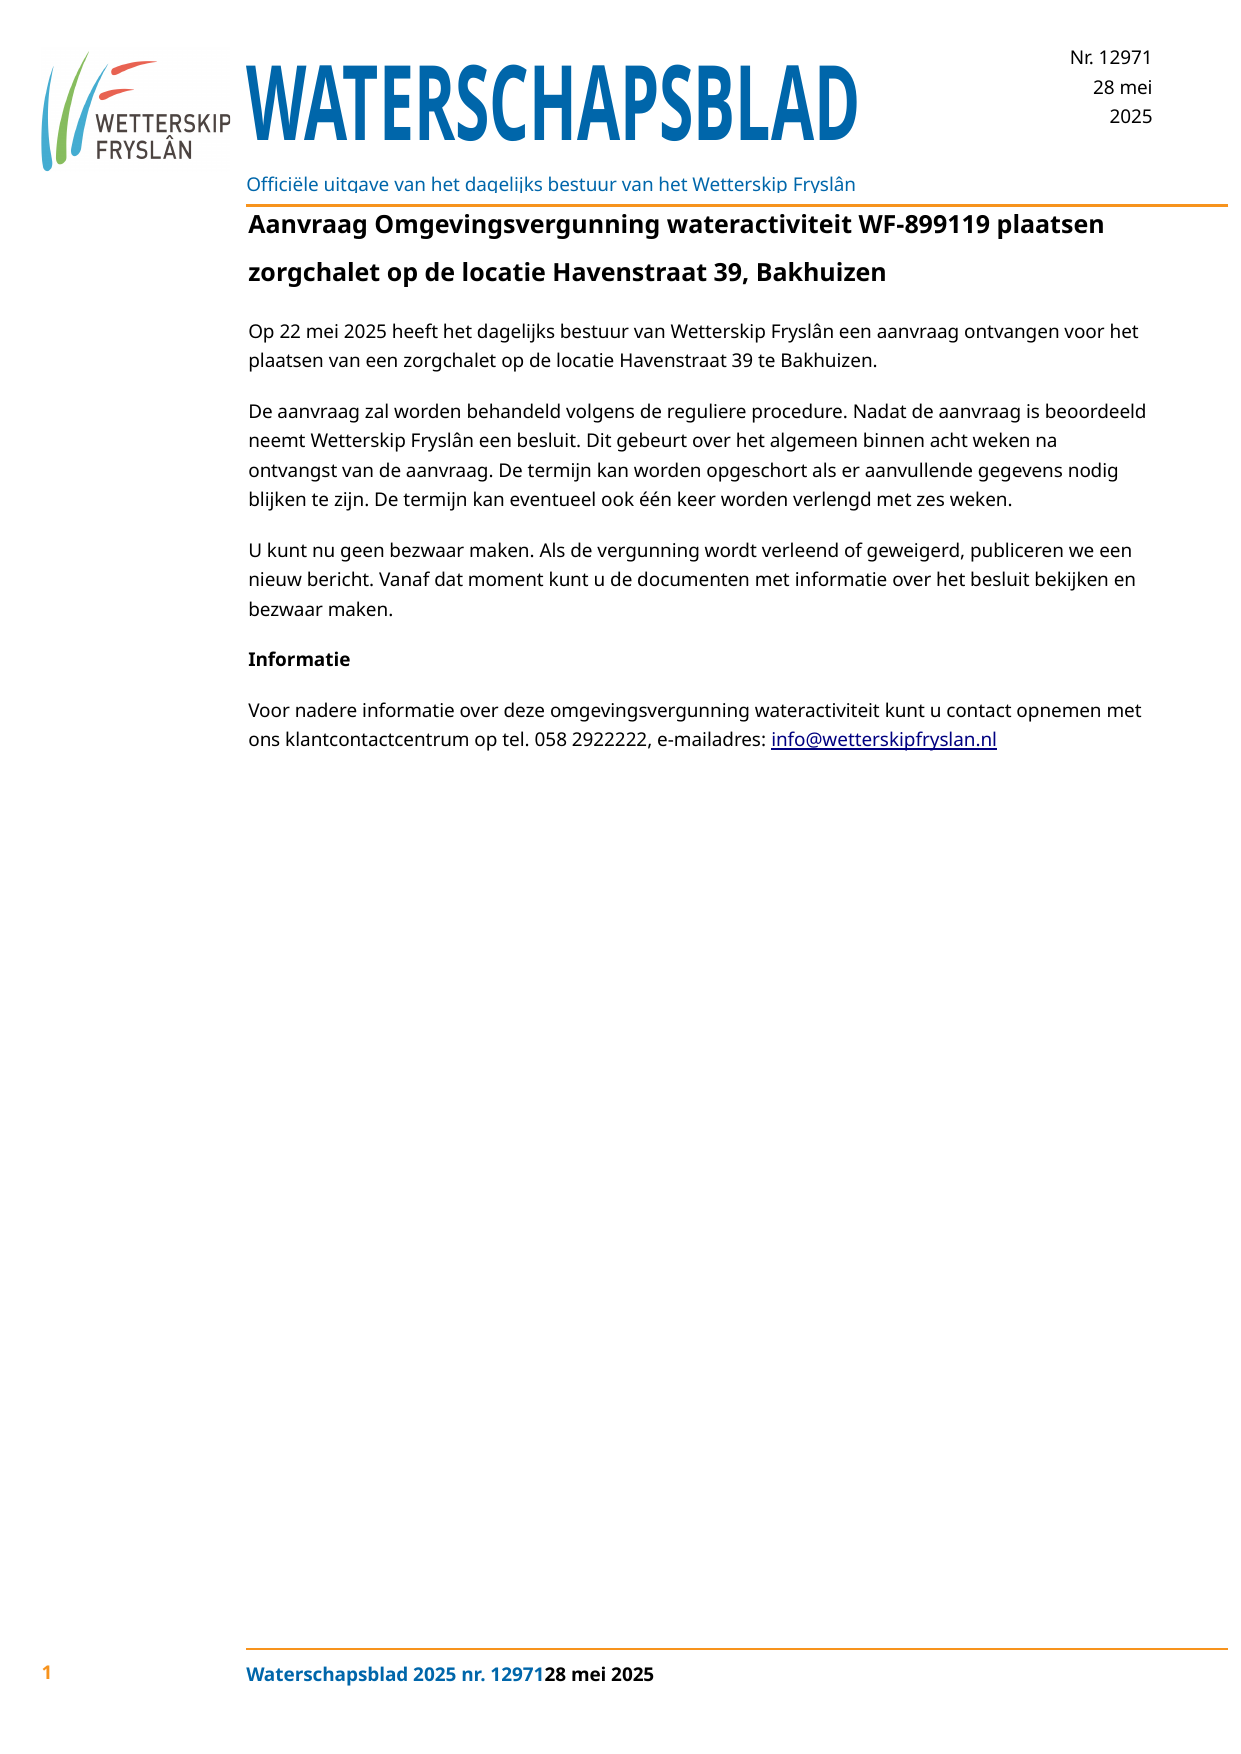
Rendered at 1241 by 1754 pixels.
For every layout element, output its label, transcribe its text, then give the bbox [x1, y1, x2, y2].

picture [41, 47, 231, 172]
text De aanvraag zal worden behandeld volgens de reguliere procedure. Nadat de aanvraag is beoordeeld neemt Wetterskip Fryslân een besluit. Dit gebeurt over het algemeen binnen acht weken na ontvangst van de aanvraag. De termijn kan worden opgeschort als er aanvullende gegevens nodig blijken te zijn. De termijn kan eventueel ook één keer worden verlengd met zes weken. [248, 398, 1152, 512]
text Informatie [248, 647, 1152, 672]
text U kunt nu geen bezwaar maken. Als de vergunning wordt verleend of geweigerd, publiceren we een nieuw bericht. Vanaf dat moment kunt u de documenten met informatie over het besluit bekijken en bezwaar maken. [248, 537, 1152, 622]
text Voor nadere informatie over deze omgevingsvergunning wateractiviteit kunt u contact opnemen met ons klantcontactcentrum op tel. 058 2922222, e-mailadres: info@wetterskipfryslan.nl [248, 697, 1152, 752]
text Aanvraag Omgevingsvergunning wateractiviteit WF-899119 plaatsen zorgchalet op de locatie Havenstraat 39, Bakhuizen [248, 207, 1152, 288]
text Op 22 mei 2025 heeft het dagelijks bestuur van Wetterskip Fryslân een aanvraag ontvangen voor het plaatsen van een zorgchalet op de locatie Havenstraat 39 te Bakhuizen. [248, 318, 1152, 373]
